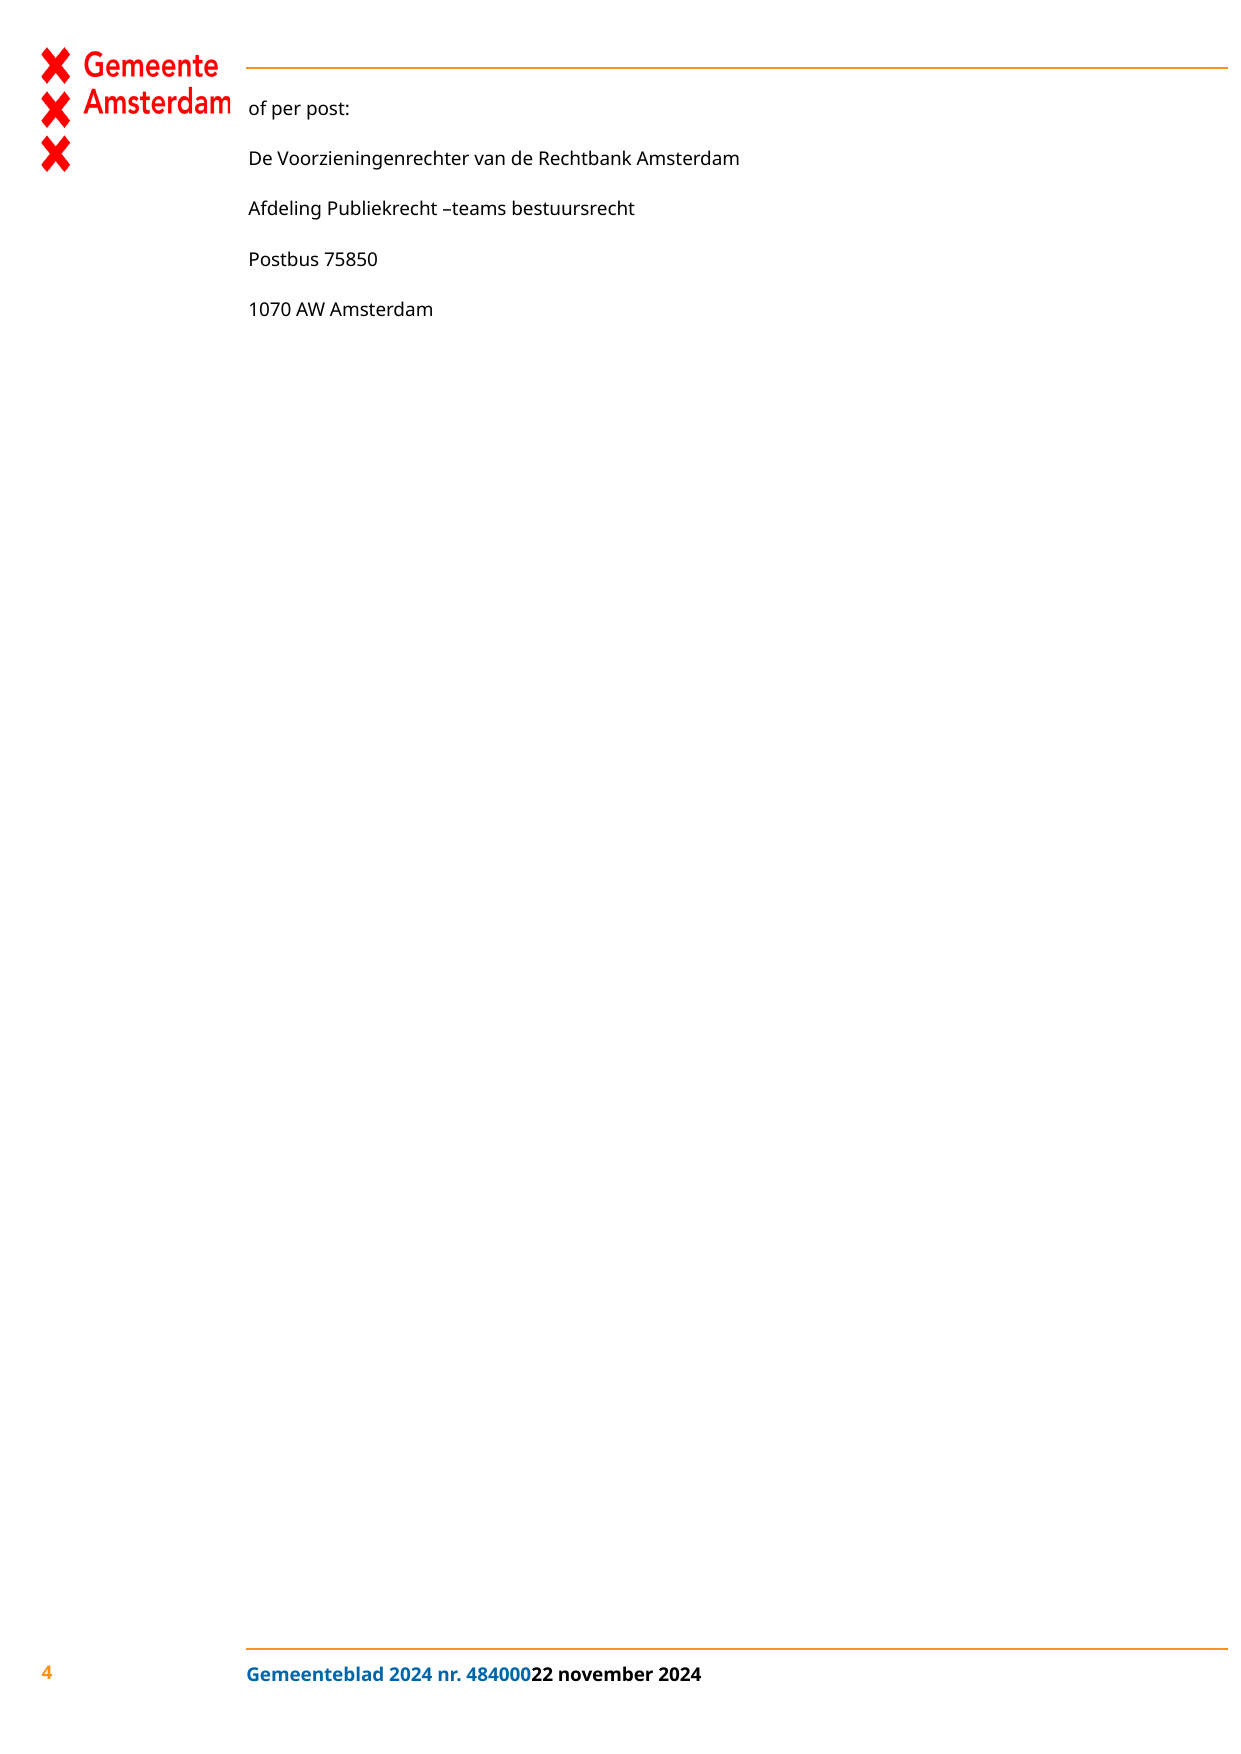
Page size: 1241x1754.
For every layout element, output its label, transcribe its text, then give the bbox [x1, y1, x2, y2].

text De Voorzieningenrechter van de Rechtbank Amsterdam [248, 145, 1152, 171]
text of per post: [248, 95, 1152, 121]
text 1070 AW Amsterdam [248, 296, 1152, 322]
text Afdeling Publiekrecht –teams bestuursrecht [248, 196, 1152, 221]
text Postbus 75850 [248, 246, 1152, 272]
picture [41, 47, 231, 172]
